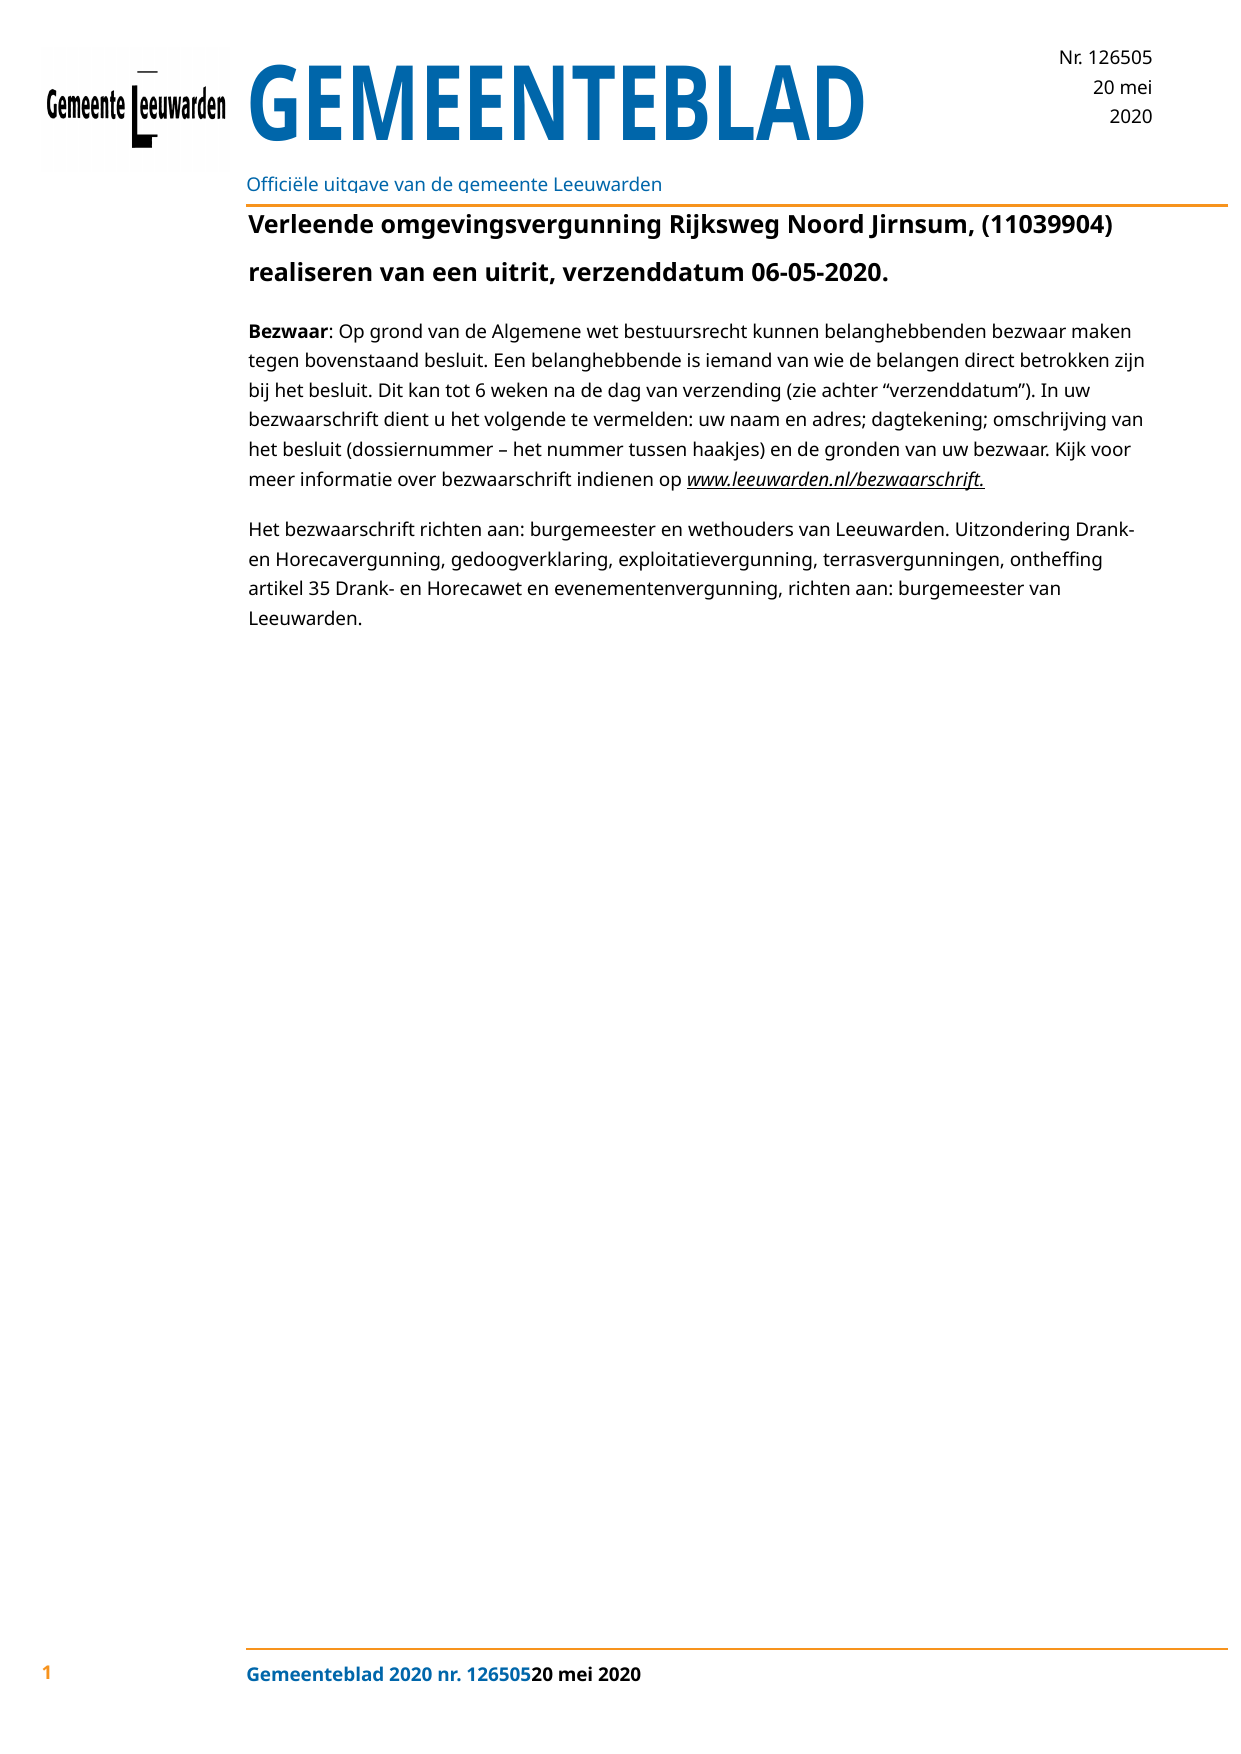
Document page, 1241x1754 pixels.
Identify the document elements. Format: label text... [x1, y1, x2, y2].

text Het bezwaarschrift richten aan: burgemeester en wethouders van Leeuwarden. Uitzondering Drank- en Horecavergunning, gedoogverklaring, exploitatievergunning, terrasvergunningen, ontheffing artikel 35 Drank- en Horecawet en evenementenvergunning, richten aan: burgemeester van Leeuwarden. [248, 516, 1152, 631]
text Verleende omgevingsvergunning Rijksweg Noord Jirnsum, (11039904) realiseren van een uitrit, verzenddatum 06-05-2020. [248, 207, 1152, 288]
text Bezwaar: Op grond van de Algemene wet bestuursrecht kunnen belanghebbenden bezwaar maken tegen bovenstaand besluit. Een belanghebbende is iemand van wie de belangen direct betrokken zijn bij het besluit. Dit kan tot 6 weken na de dag van verzending (zie achter “verzenddatum”). In uw bezwaarschrift dient u het volgende te vermelden: uw naam en adres; dagtekening; omschrijving van het besluit (dossiernummer – het nummer tussen haakjes) en de gronden van uw bezwaar. Kijk voor meer informatie over bezwaarschrift indienen op www.leeuwarden.nl/bezwaarschrift. [248, 318, 1152, 492]
picture [41, 47, 231, 172]
